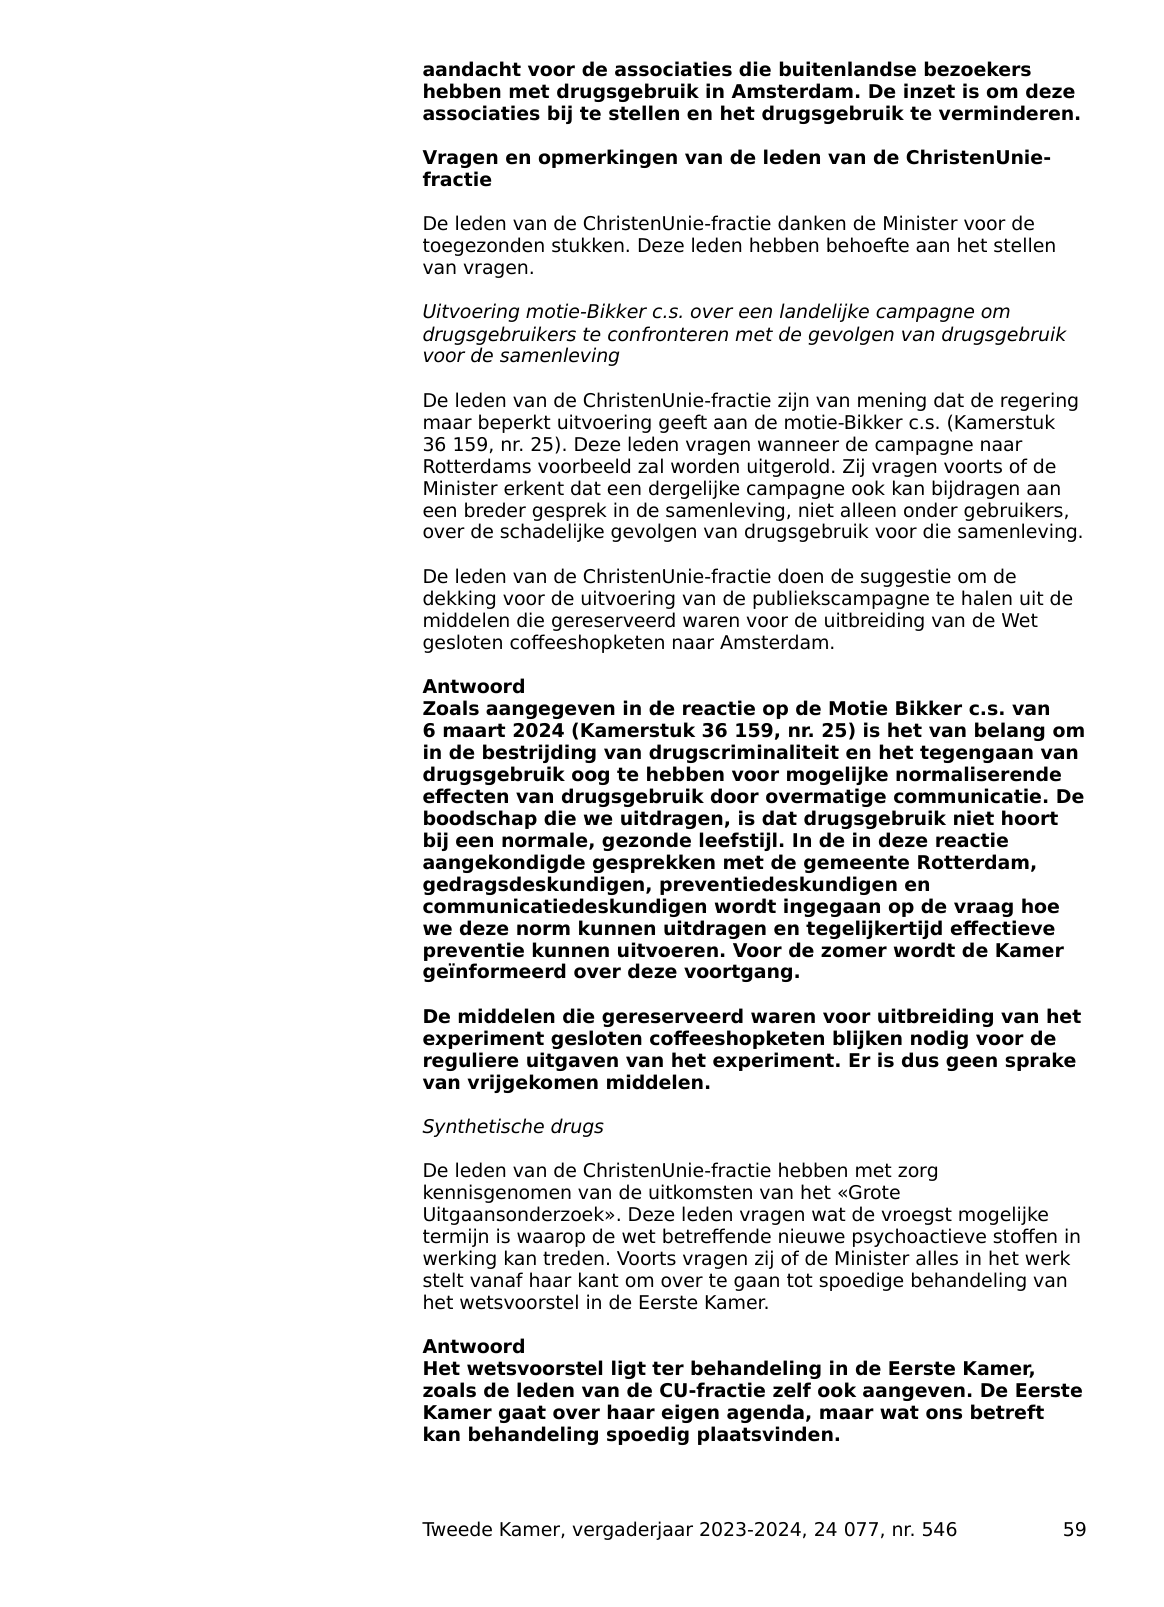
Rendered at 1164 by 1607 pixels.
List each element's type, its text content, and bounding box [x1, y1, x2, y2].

text aandacht voor de associaties die buitenlandse bezoekers hebben met drugsgebruik in Amsterdam. De inzet is om deze associaties bij te stellen en het drugsgebruik te verminderen. [422, 59, 1087, 125]
subtitle Vragen en opmerkingen van de leden van de ChristenUnie-fractie [422, 147, 1087, 191]
text De leden van de ChristenUnie-fractie danken de Minister voor de toegezonden stukken. Deze leden hebben behoefte aan het stellen van vragen. [422, 213, 1087, 279]
text De middelen die gereserveerd waren voor uitbreiding van het experiment gesloten coffeeshopketen blijken nodig voor de reguliere uitgaven van het experiment. Er is dus geen sprake van vrijgekomen middelen. [422, 1006, 1087, 1093]
text Antwoord [422, 1336, 1087, 1358]
text De leden van de ChristenUnie-fractie hebben met zorg kennisgenomen van de uitkomsten van het «Grote Uitgaansonderzoek». Deze leden vragen wat de vroegst mogelijke termijn is waarop de wet betreffende nieuwe psychoactieve stoffen in werking kan treden. Voorts vragen zij of de Minister alles in het werk stelt vanaf haar kant om over te gaan tot spoedige behandeling van het wetsvoorstel in de Eerste Kamer. [422, 1160, 1087, 1314]
text De leden van de ChristenUnie-fractie doen de suggestie om de dekking voor de uitvoering van de publiekscampagne te halen uit de middelen die gereserveerd waren voor de uitbreiding van de Wet gesloten coffeeshopketen naar Amsterdam. [422, 566, 1087, 653]
text Zoals aangegeven in de reactie op de Motie Bikker c.s. van 6 maart 2024 (Kamerstuk 36 159, nr. 25) is het van belang om in de bestrijding van drugscriminaliteit en het tegengaan van drugsgebruik oog te hebben voor mogelijke normaliserende effecten van drugsgebruik door overmatige communicatie. De boodschap die we uitdragen, is dat drugsgebruik niet hoort bij een normale, gezonde leefstijl. In de in deze reactie aangekondigde gesprekken met de gemeente Rotterdam, gedragsdeskundigen, preventiedeskundigen en communicatiedeskundigen wordt ingegaan op de vraag hoe we deze norm kunnen uitdragen en tegelijkertijd effectieve preventie kunnen uitvoeren. Voor de zomer wordt de Kamer geïnformeerd over deze voortgang. [422, 698, 1087, 983]
text Het wetsvoorstel ligt ter behandeling in de Eerste Kamer, zoals de leden van de CU-fractie zelf ook aangeven. De Eerste Kamer gaat over haar eigen agenda, maar wat ons betreft kan behandeling spoedig plaatsvinden. [422, 1358, 1087, 1446]
text Antwoord [422, 676, 1087, 698]
text De leden van de ChristenUnie-fractie zijn van mening dat de regering maar beperkt uitvoering geeft aan de motie-Bikker c.s. (Kamerstuk 36 159, nr. 25). Deze leden vragen wanneer de campagne naar Rotterdams voorbeeld zal worden uitgerold. Zij vragen voorts of de Minister erkent dat een dergelijke campagne ook kan bijdragen aan een breder gesprek in de samenleving, niet alleen onder gebruikers, over de schadelijke gevolgen van drugsgebruik voor die samenleving. [422, 389, 1087, 543]
subtitle Uitvoering motie-Bikker c.s. over een landelijke campagne om drugsgebruikers te confronteren met de gevolgen van drugsgebruik voor de samenleving [422, 301, 1087, 367]
subtitle Synthetische drugs [422, 1116, 1087, 1138]
